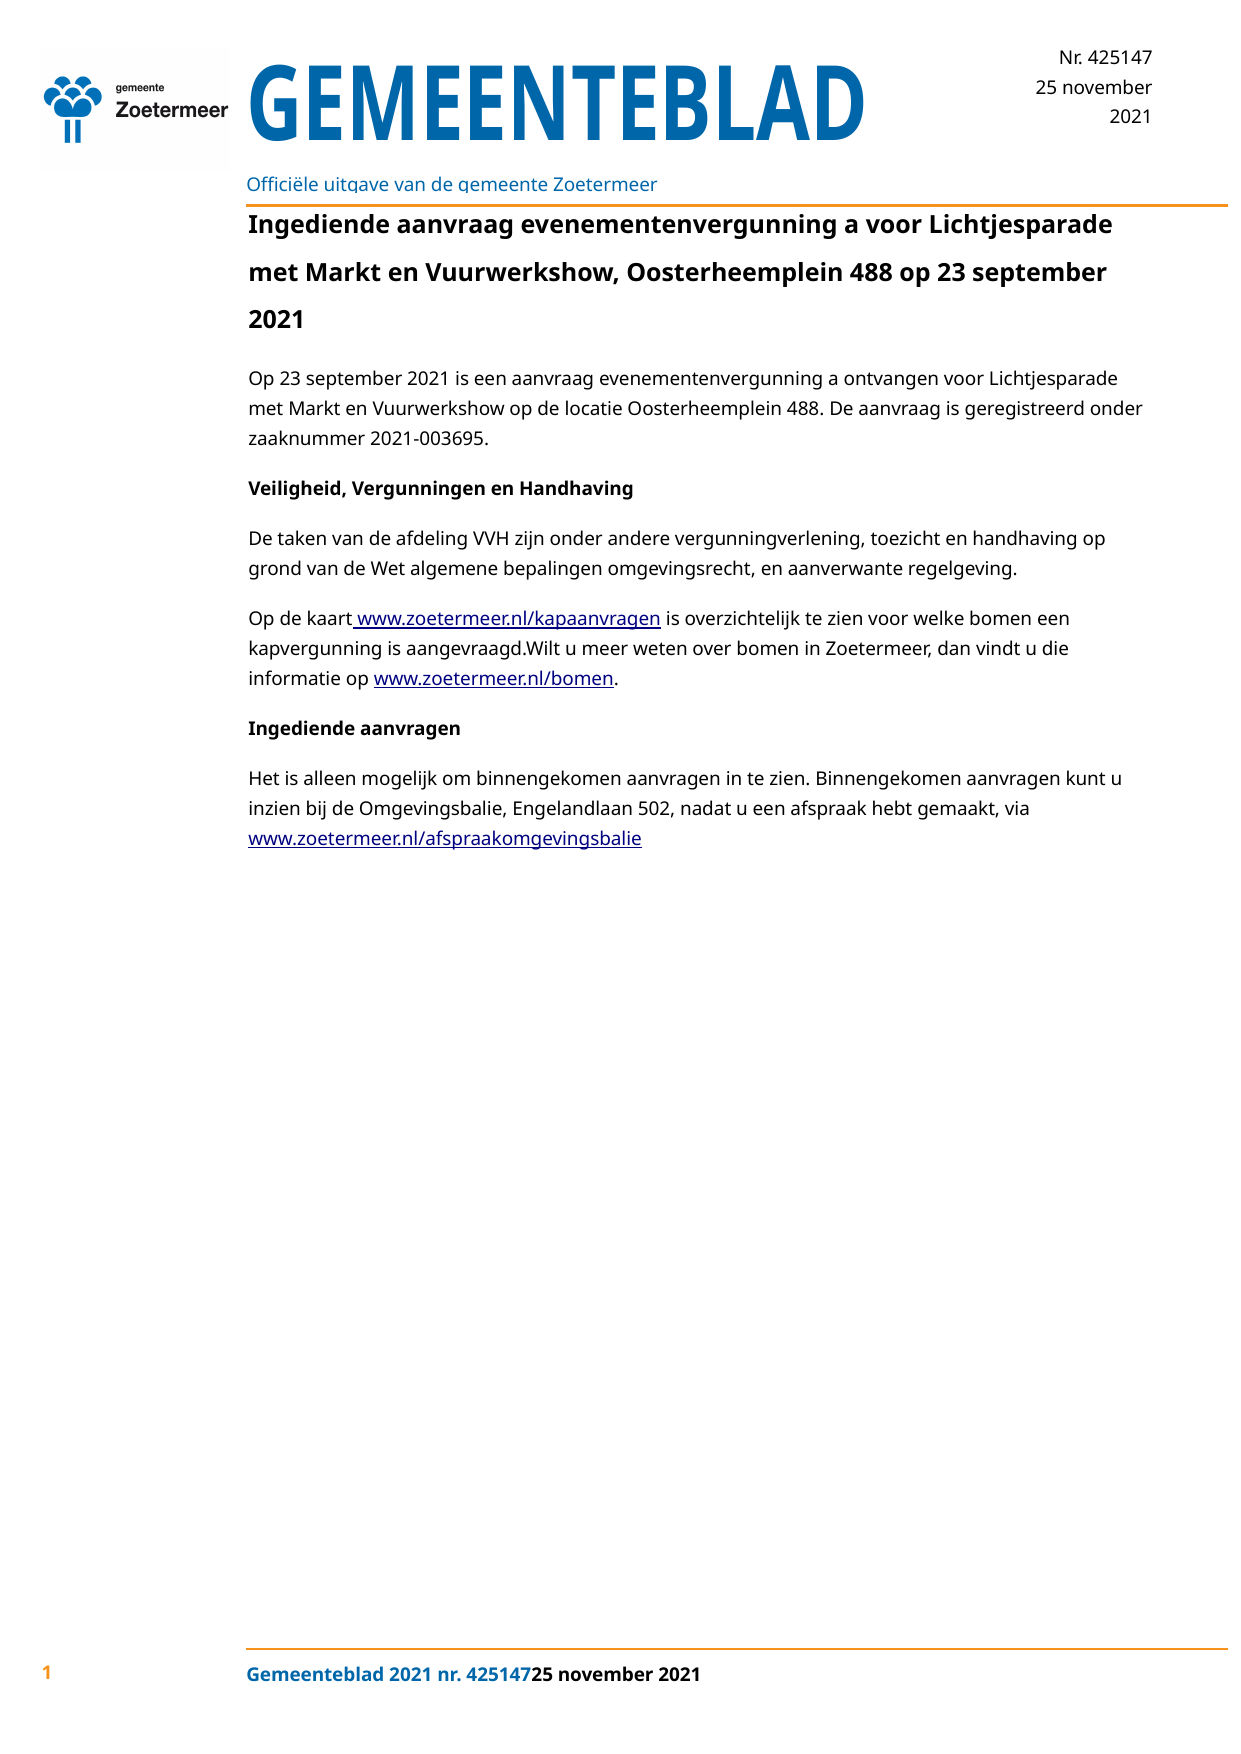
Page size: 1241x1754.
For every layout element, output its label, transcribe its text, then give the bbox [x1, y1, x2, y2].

text Op de kaart www.zoetermeer.nl/kapaanvragen is overzichtelijk te zien voor welke bomen een kapvergunning is aangevraagd.Wilt u meer weten over bomen in Zoetermeer, dan vindt u die informatie op www.zoetermeer.nl/bomen. [248, 606, 1152, 690]
text Ingediende aanvraag evenementenvergunning a voor Lichtjesparade met Markt en Vuurwerkshow, Oosterheemplein 488 op 23 september 2021 [248, 207, 1152, 336]
text Op 23 september 2021 is een aanvraag evenementenvergunning a ontvangen voor Lichtjesparade met Markt en Vuurwerkshow op de locatie Oosterheemplein 488. De aanvraag is geregistreerd onder zaaknummer 2021-003695. [248, 366, 1152, 450]
text De taken van de afdeling VVH zijn onder andere vergunningverlening, toezicht en handhaving op grond van de Wet algemene bepalingen omgevingsrecht, en aanverwante regelgeving. [248, 526, 1152, 581]
text Ingediende aanvragen [248, 715, 1152, 741]
text Het is alleen mogelijk om binnengekomen aanvragen in te zien. Binnengekomen aanvragen kunt u inzien bij de Omgevingsbalie, Engelandlaan 502, nadat u een afspraak hebt gemaakt, via www.zoetermeer.nl/afspraakomgevingsbalie [248, 766, 1152, 850]
picture [41, 47, 231, 172]
text Veiligheid, Vergunningen en Handhaving [248, 475, 1152, 501]
